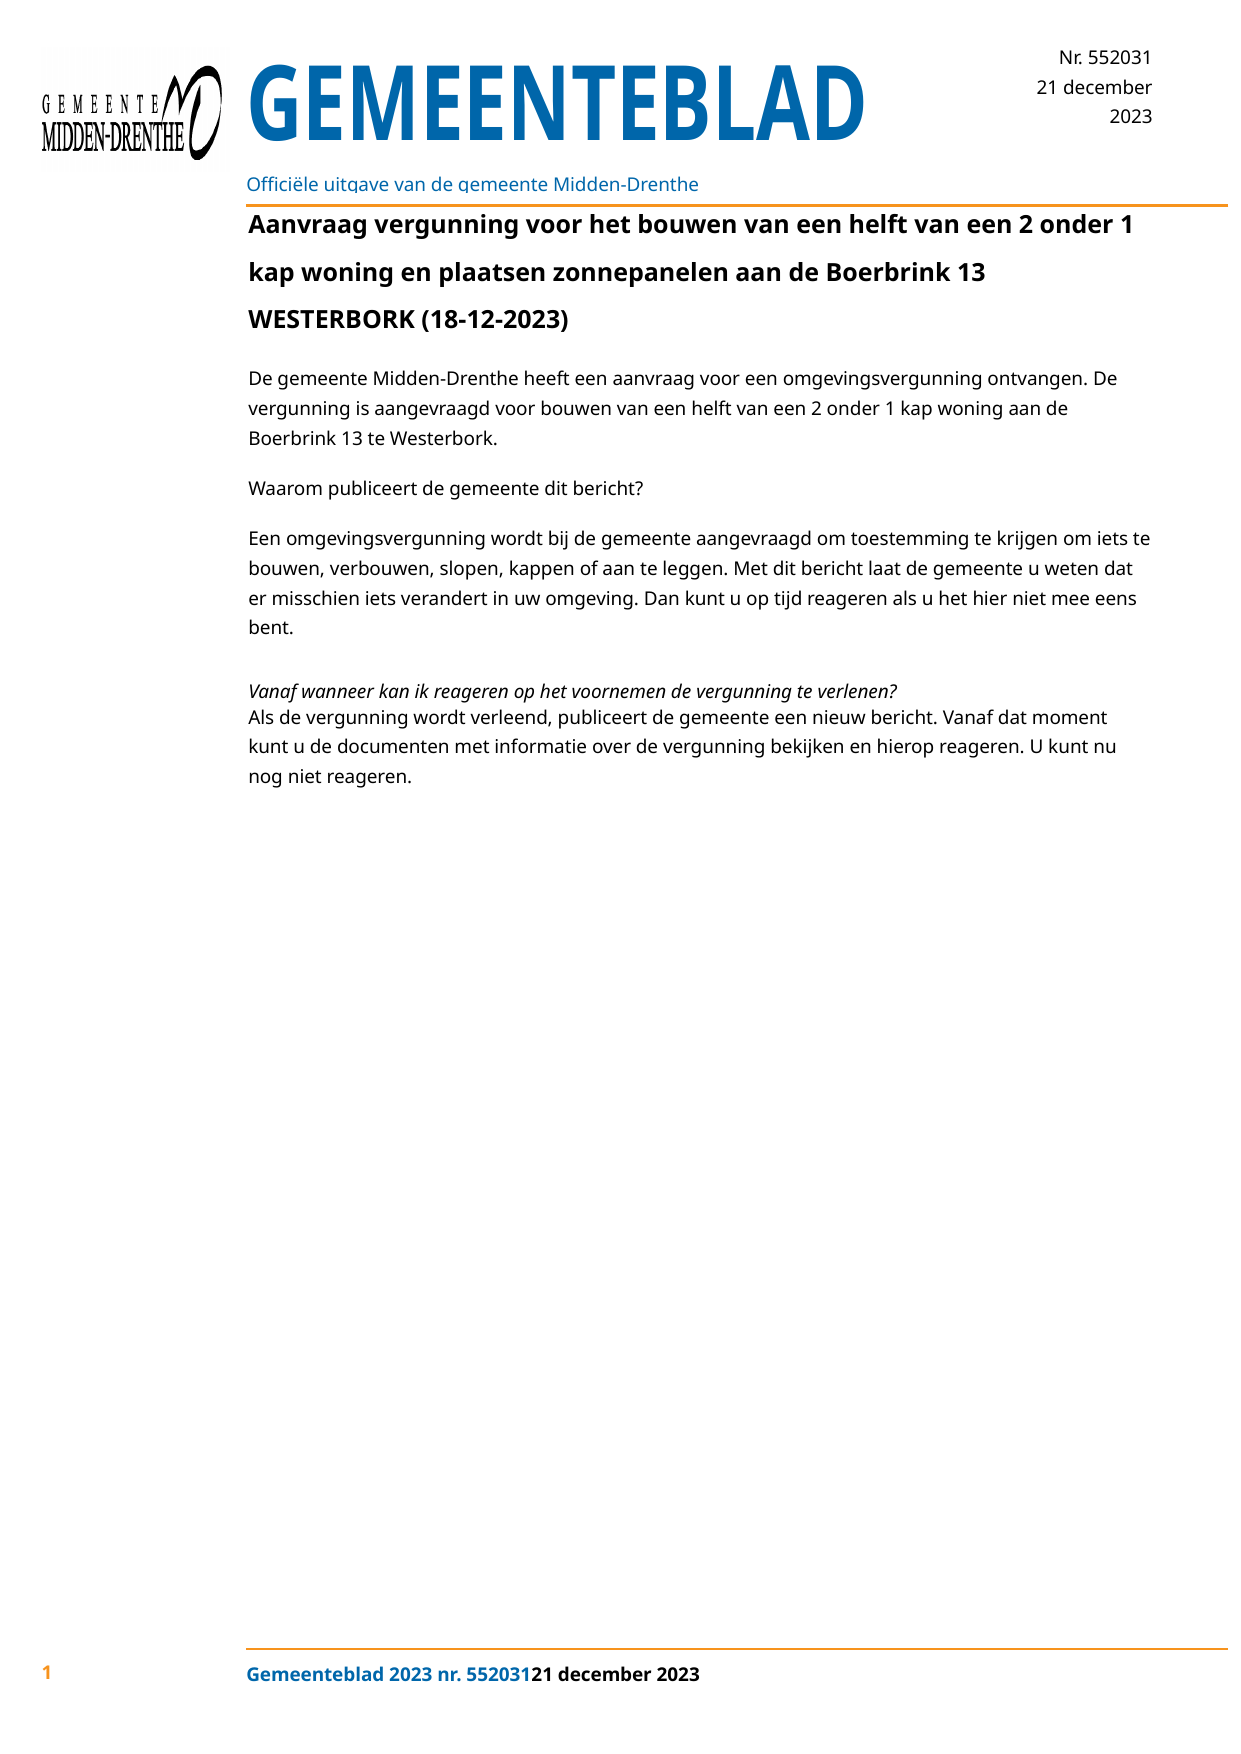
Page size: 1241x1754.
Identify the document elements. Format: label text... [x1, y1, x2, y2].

text De gemeente Midden-Drenthe heeft een aanvraag voor een omgevingsvergunning ontvangen. De vergunning is aangevraagd voor bouwen van een helft van een 2 onder 1 kap woning aan de Boerbrink 13 te Westerbork. [248, 366, 1152, 450]
text Als de vergunning wordt verleend, publiceert de gemeente een nieuw bericht. Vanaf dat moment kunt u de documenten met informatie over de vergunning bekijken en hierop reageren. U kunt nu nog niet reageren. [248, 704, 1152, 789]
text Vanaf wanneer kan ik reageren op het voornemen de vergunning te verlenen? [248, 678, 1152, 704]
text Waarom publiceert de gemeente dit bericht? [248, 475, 1152, 501]
text Aanvraag vergunning voor het bouwen van een helft van een 2 onder 1 kap woning en plaatsen zonnepanelen aan de Boerbrink 13 WESTERBORK (18-12-2023) [248, 207, 1152, 336]
text Een omgevingsvergunning wordt bij de gemeente aangevraagd om toestemming te krijgen om iets te bouwen, verbouwen, slopen, kappen of aan te leggen. Met dit bericht laat de gemeente u weten dat er misschien iets verandert in uw omgeving. Dan kunt u op tijd reageren als u het hier niet mee eens bent. [248, 526, 1152, 640]
picture [41, 47, 231, 172]
